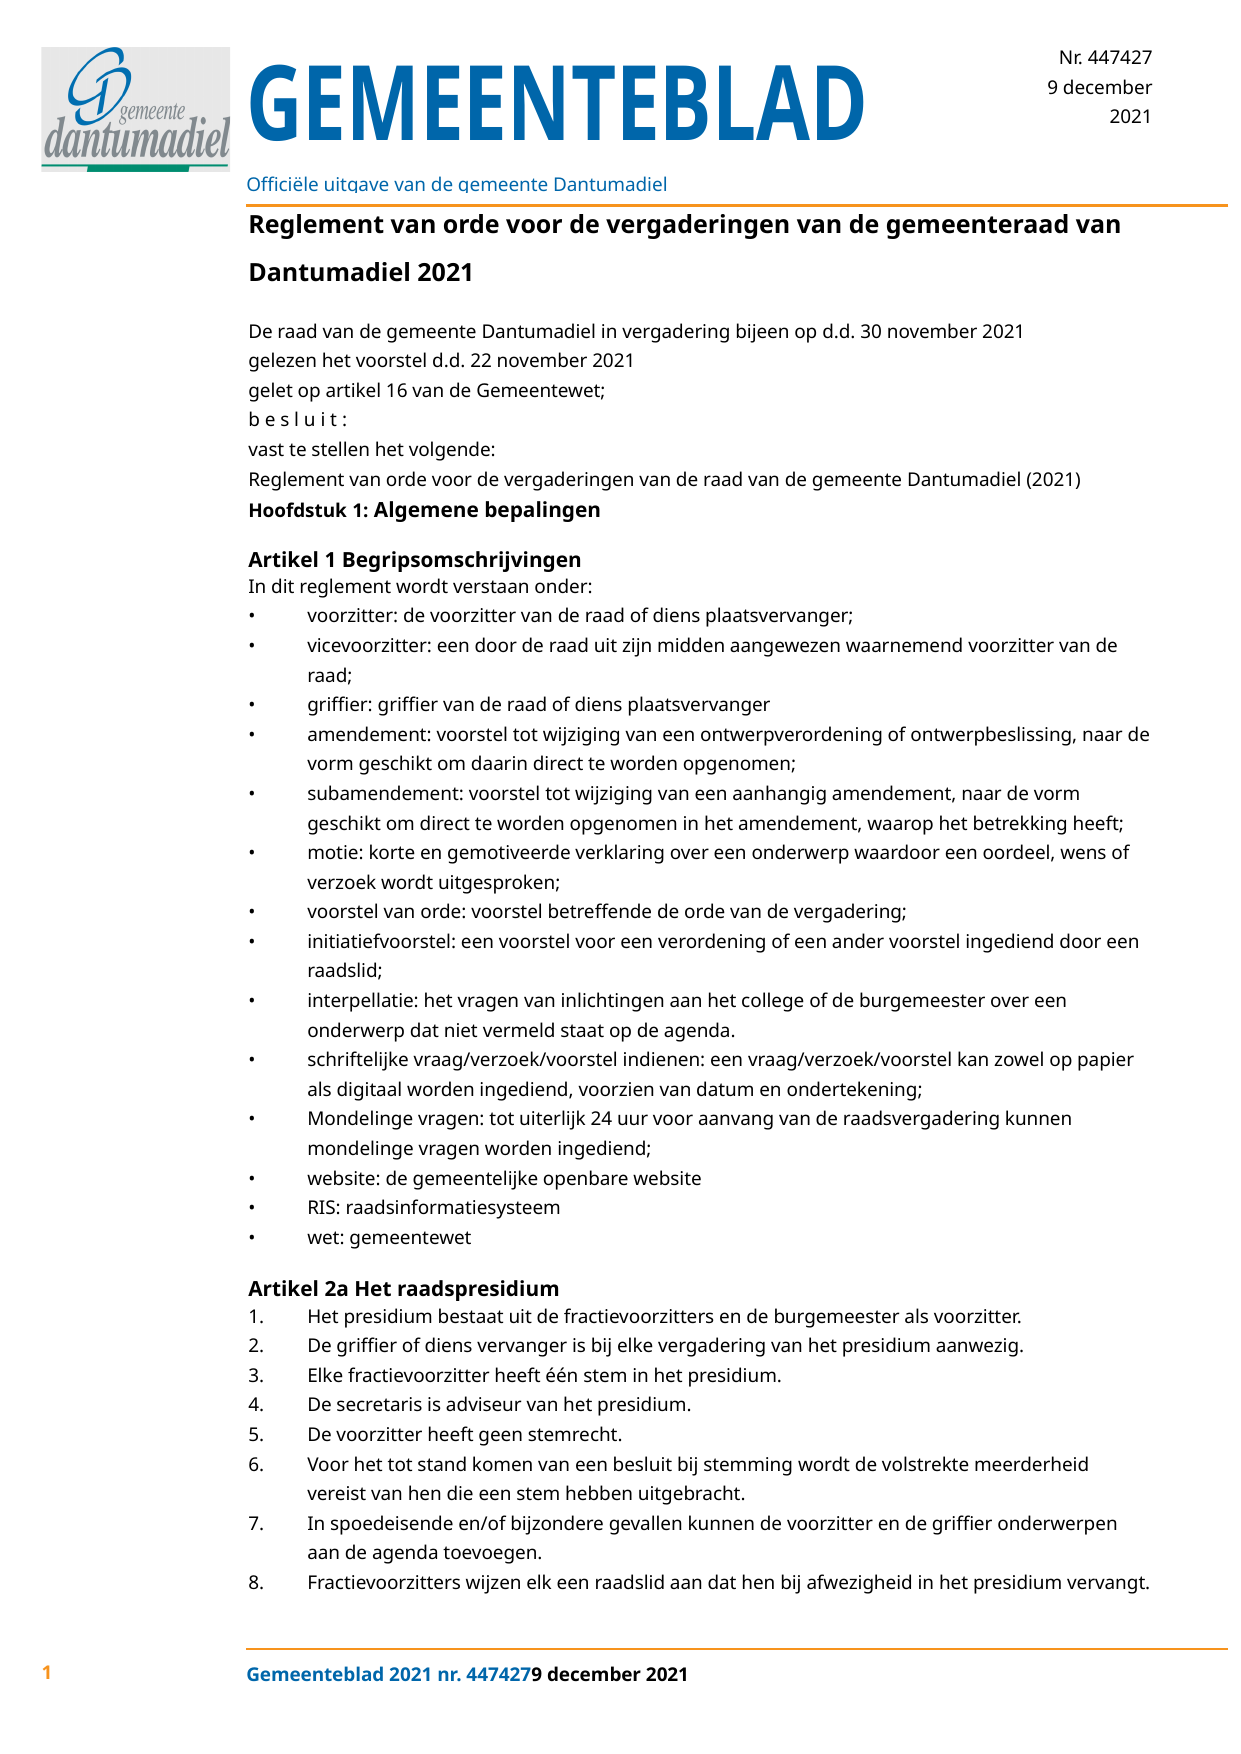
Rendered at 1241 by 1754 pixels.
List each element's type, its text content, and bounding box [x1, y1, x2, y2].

text Artikel 1 Begripsomschrijvingen [248, 545, 1152, 573]
list griffier: griffier van de raad of diens plaatsvervanger [248, 691, 1152, 717]
list Fractievoorzitters wijzen elk een raadslid aan dat hen bij afwezigheid in het presidium vervangt. [248, 1569, 1152, 1595]
text Reglement van orde voor de vergaderingen van de raad van de gemeente Dantumadiel (2021) [248, 466, 1152, 492]
list subamendement: voorstel tot wijziging van een aanhangig amendement, naar de vorm geschikt om direct te worden opgenomen in het amendement, waarop het betrekking heeft; [248, 780, 1152, 836]
text vast te stellen het volgende: [248, 436, 1152, 462]
picture [41, 47, 231, 172]
list Mondelinge vragen: tot uiterlijk 24 uur voor aanvang van de raadsvergadering kunnen mondelinge vragen worden ingediend; [248, 1106, 1152, 1161]
list De secretaris is adviseur van het presidium. [248, 1392, 1152, 1417]
list voorzitter: de voorzitter van de raad of diens plaatsvervanger; [248, 603, 1152, 628]
list initiatiefvoorstel: een voorstel voor een verordening of een ander voorstel ingediend door een raadslid; [248, 928, 1152, 983]
list RIS: raadsinformatiesysteem [248, 1194, 1152, 1220]
list schriftelijke vraag/verzoek/voorstel indienen: een vraag/verzoek/voorstel kan zowel op papier als digitaal worden ingediend, voorzien van datum en ondertekening; [248, 1046, 1152, 1102]
text In dit reglement wordt verstaan onder: [248, 573, 1152, 599]
list Elke fractievoorzitter heeft één stem in het presidium. [248, 1362, 1152, 1388]
list wet: gemeentewet [248, 1224, 1152, 1250]
text gelet op artikel 16 van de Gemeentewet; [248, 377, 1152, 403]
text Hoofdstuk 1: Algemene bepalingen [248, 495, 1152, 524]
text gelezen het voorstel d.d. 22 november 2021 [248, 347, 1152, 373]
list De voorzitter heeft geen stemrecht. [248, 1421, 1152, 1447]
list website: de gemeentelijke openbare website [248, 1165, 1152, 1191]
list Het presidium bestaat uit de fractievoorzitters en de burgemeester als voorzitter. [248, 1303, 1152, 1328]
list Voor het tot stand komen van een besluit bij stemming wordt de volstrekte meerderheid vereist van hen die een stem hebben uitgebracht. [248, 1451, 1152, 1506]
text De raad van de gemeente Dantumadiel in vergadering bijeen op d.d. 30 november 2021 [248, 318, 1152, 344]
list interpellatie: het vragen van inlichtingen aan het college of de burgemeester over een onderwerp dat niet vermeld staat op de agenda. [248, 987, 1152, 1043]
text b e s l u i t : [248, 407, 1152, 432]
list motie: korte en gemotiveerde verklaring over een onderwerp waardoor een oordeel, wens of verzoek wordt uitgesproken; [248, 839, 1152, 895]
text Artikel 2a Het raadspresidium [248, 1274, 1152, 1303]
list voorstel van orde: voorstel betreffende de orde van de vergadering; [248, 898, 1152, 924]
list amendement: voorstel tot wijziging van een ontwerpverordening of ontwerpbeslissing, naar de vorm geschikt om daarin direct te worden opgenomen; [248, 721, 1152, 776]
list De griffier of diens vervanger is bij elke vergadering van het presidium aanwezig. [248, 1332, 1152, 1358]
list vicevoorzitter: een door de raad uit zijn midden aangewezen waarnemend voorzitter van de raad; [248, 632, 1152, 688]
text Reglement van orde voor de vergaderingen van de gemeenteraad van Dantumadiel 2021 [248, 207, 1152, 288]
list In spoedeisende en/of bijzondere gevallen kunnen de voorzitter en de griffier onderwerpen aan de agenda toevoegen. [248, 1510, 1152, 1565]
